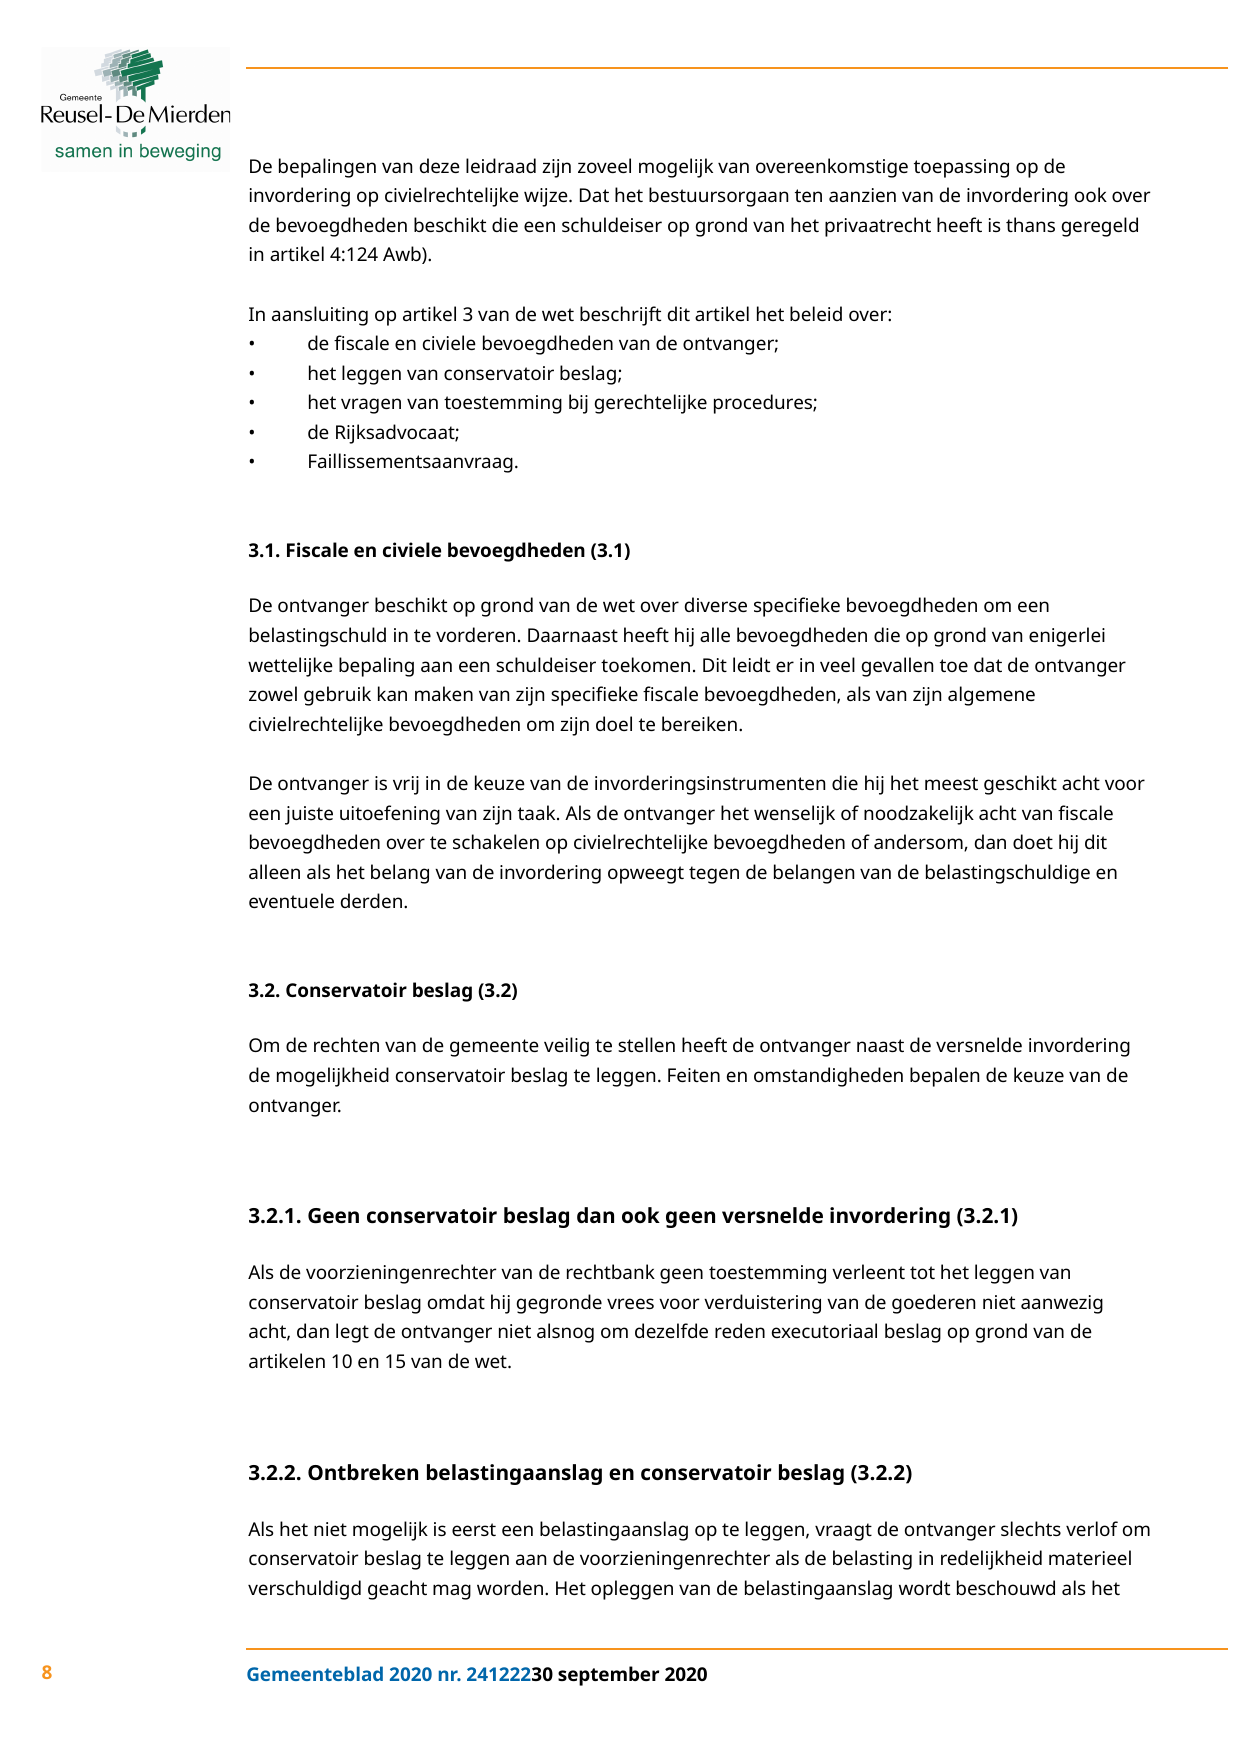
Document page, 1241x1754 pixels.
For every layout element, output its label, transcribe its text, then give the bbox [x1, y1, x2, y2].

text 3.2. Conservatoir beslag (3.2) [248, 977, 1152, 1003]
picture [41, 47, 231, 172]
text De bepalingen van deze leidraad zijn zoveel mogelijk van overeenkomstige toepassing op de invordering op civielrechtelijke wijze. Dat het bestuursorgaan ten aanzien van de invordering ook over de bevoegdheden beschikt die een schuldeiser op grond van het privaatrecht heeft is thans geregeld in artikel 4:124 Awb). [248, 153, 1152, 267]
text Als het niet mogelijk is eerst een belastingaanslag op te leggen, vraagt de ontvanger slechts verlof om conservatoir beslag te leggen aan de voorzieningenrechter als de belasting in redelijkheid materieel verschuldigd geacht mag worden. Het opleggen van de belastingaanslag wordt beschouwd als het [248, 1516, 1152, 1601]
list het vragen van toestemming bij gerechtelijke procedures; [248, 389, 1152, 415]
text De ontvanger beschikt op grond van de wet over diverse specifieke bevoegdheden om een belastingschuld in te vorderen. Daarnaast heeft hij alle bevoegdheden die op grond van enigerlei wettelijke bepaling aan een schuldeiser toekomen. Dit leidt er in veel gevallen toe dat de ontvanger zowel gebruik kan maken van zijn specifieke fiscale bevoegdheden, als van zijn algemene civielrechtelijke bevoegdheden om zijn doel te bereiken. [248, 593, 1152, 737]
text 3.1. Fiscale en civiele bevoegdheden (3.1) [248, 537, 1152, 563]
text In aansluiting op artikel 3 van de wet beschrijft dit artikel het beleid over: [248, 301, 1152, 326]
text De ontvanger is vrij in de keuze van de invorderingsinstrumenten die hij het meest geschikt acht voor een juiste uitoefening van zijn taak. Als de ontvanger het wenselijk of noodzakelijk acht van fiscale bevoegdheden over te schakelen op civielrechtelijke bevoegdheden of andersom, dan doet hij dit alleen als het belang van de invordering opweegt tegen de belangen van de belastingschuldige en eventuele derden. [248, 770, 1152, 914]
list de Rijksadvocaat; [248, 419, 1152, 445]
text Als de voorzieningenrechter van de rechtbank geen toestemming verleent tot het leggen van conservatoir beslag omdat hij gegronde vrees voor verduistering van de goederen niet aanwezig acht, dan legt de ontvanger niet alsnog om dezelfde reden executoriaal beslag op grond van de artikelen 10 en 15 van de wet. [248, 1259, 1152, 1374]
list de fiscale en civiele bevoegdheden van de ontvanger; [248, 330, 1152, 356]
text Om de rechten van de gemeente veilig te stellen heeft de ontvanger naast de versnelde invordering de mogelijkheid conservatoir beslag te leggen. Feiten en omstandigheden bepalen de keuze van de ontvanger. [248, 1033, 1152, 1117]
list Faillissementsaanvraag. [248, 449, 1152, 474]
text 3.2.2. Ontbreken belastingaanslag en conservatoir beslag (3.2.2) [248, 1458, 1152, 1486]
text 3.2.1. Geen conservatoir beslag dan ook geen versnelde invordering (3.2.1) [248, 1201, 1152, 1230]
list het leggen van conservatoir beslag; [248, 360, 1152, 386]
